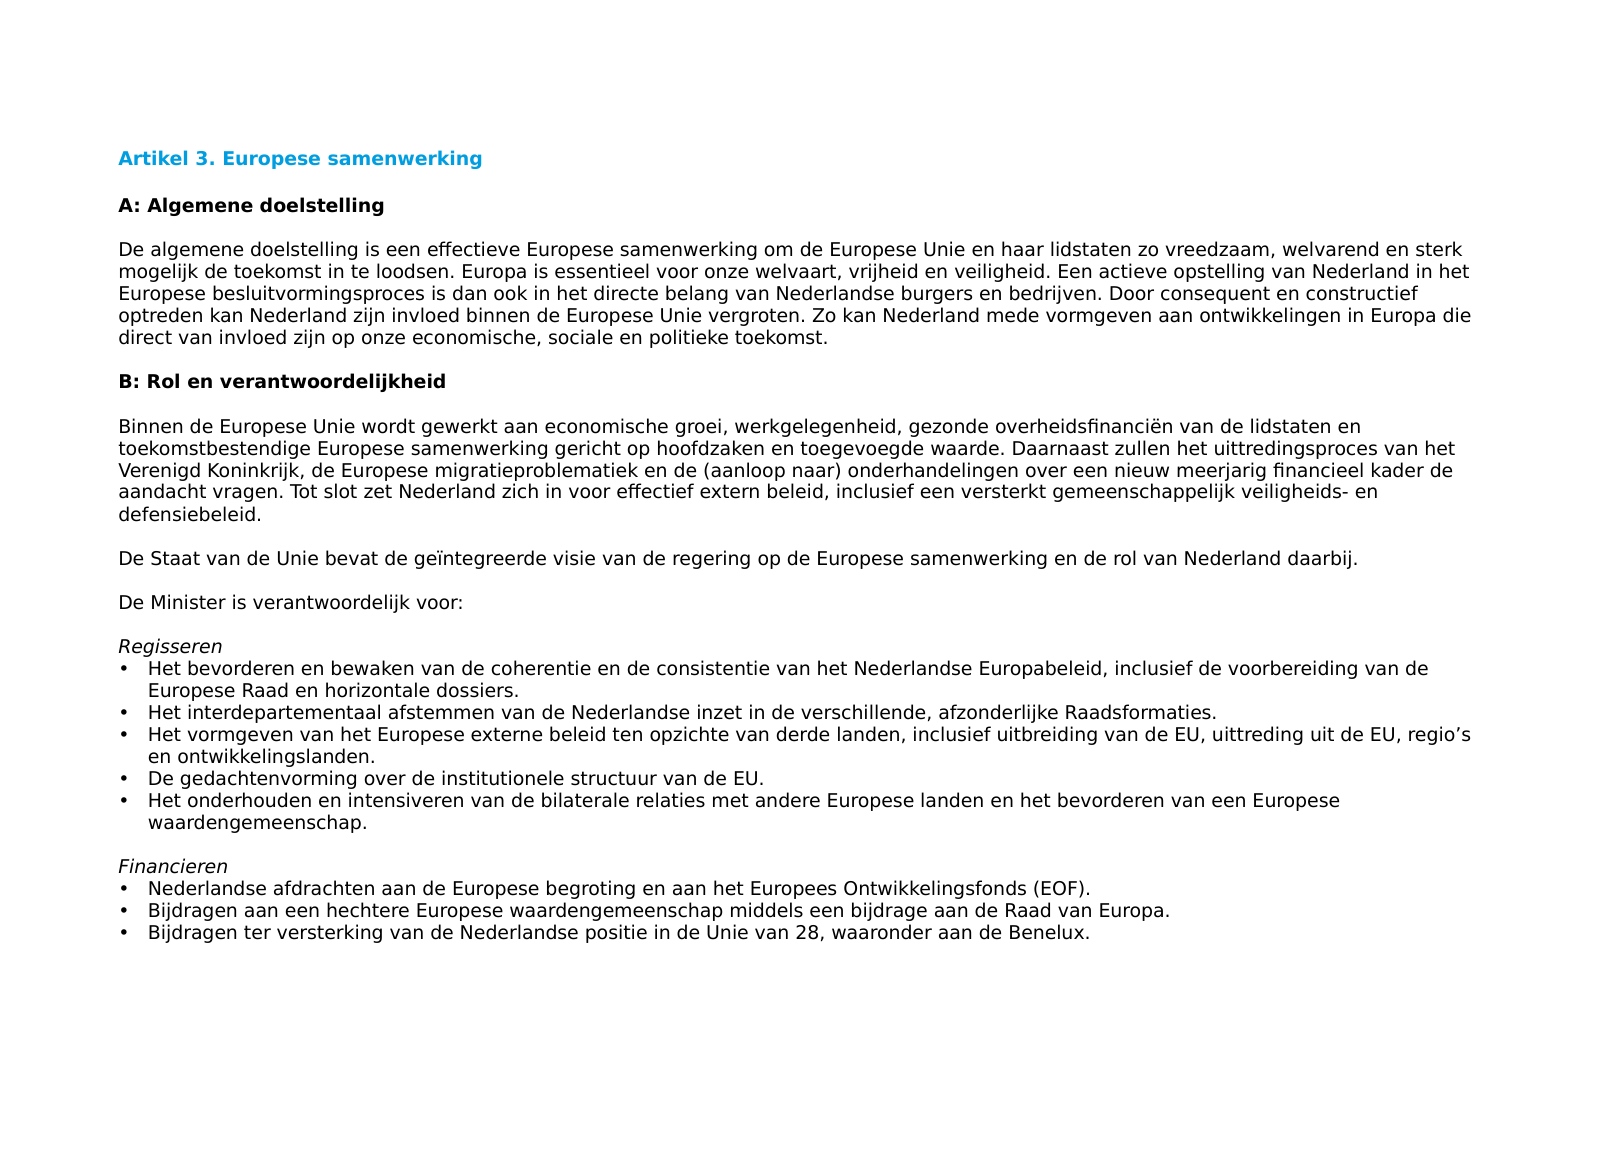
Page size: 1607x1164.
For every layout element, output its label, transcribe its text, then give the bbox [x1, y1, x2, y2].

subtitle A: Algemene doelstelling [118, 195, 1488, 217]
text • Bijdragen aan een hechtere Europese waardengemeenschap middels een bijdrage aan de Raad van Europa. [118, 900, 1488, 922]
text • Het vormgeven van het Europese externe beleid ten opzichte van derde landen, inclusief uitbreiding van de EU, uittreding uit de EU, regio’s en ontwikkelingslanden. [118, 724, 1488, 768]
text De Minister is verantwoordelijk voor: [118, 592, 1488, 614]
text • Bijdragen ter versterking van de Nederlandse positie in de Unie van 28, waaronder aan de Benelux. [118, 922, 1488, 944]
subtitle Regisseren [118, 636, 1488, 658]
text • Nederlandse afdrachten aan de Europese begroting en aan het Europees Ontwikkelingsfonds (EOF). [118, 878, 1488, 900]
text • Het onderhouden en intensiveren van de bilaterale relaties met andere Europese landen en het bevorderen van een Europese waardengemeenschap. [118, 790, 1488, 834]
text • Het interdepartementaal afstemmen van de Nederlandse inzet in de verschillende, afzonderlijke Raadsformaties. [118, 702, 1488, 724]
text • Het bevorderen en bewaken van de coherentie en de consistentie van het Nederlandse Europabeleid, inclusief de voorbereiding van de Europese Raad en horizontale dossiers. [118, 658, 1488, 702]
subtitle B: Rol en verantwoordelijkheid [118, 371, 1488, 393]
text Binnen de Europese Unie wordt gewerkt aan economische groei, werkgelegenheid, gezonde overheidsfinanciën van de lidstaten en toekomstbestendige Europese samenwerking gericht op hoofdzaken en toegevoegde waarde. Daarnaast zullen het uittredingsproces van het Verenigd Koninkrijk, de Europese migratieproblematiek en de (aanloop naar) onderhandelingen over een nieuw meerjarig financieel kader de aandacht vragen. Tot slot zet Nederland zich in voor effectief extern beleid, inclusief een versterkt gemeenschappelijk veiligheids- en defensiebeleid. [118, 416, 1488, 525]
subtitle Artikel 3. Europese samenwerking [118, 148, 1488, 170]
subtitle Financieren [118, 856, 1488, 878]
text • De gedachtenvorming over de institutionele structuur van de EU. [118, 768, 1488, 790]
text De algemene doelstelling is een effectieve Europese samenwerking om de Europese Unie en haar lidstaten zo vreedzaam, welvarend en sterk mogelijk de toekomst in te loodsen. Europa is essentieel voor onze welvaart, vrijheid en veiligheid. Een actieve opstelling van Nederland in het Europese besluitvormingsproces is dan ook in het directe belang van Nederlandse burgers en bedrijven. Door consequent en constructief optreden kan Nederland zijn invloed binnen de Europese Unie vergroten. Zo kan Nederland mede vormgeven aan ontwikkelingen in Europa die direct van invloed zijn op onze economische, sociale en politieke toekomst. [118, 239, 1488, 349]
text De Staat van de Unie bevat de geïntegreerde visie van de regering op de Europese samenwerking en de rol van Nederland daarbij. [118, 548, 1488, 569]
